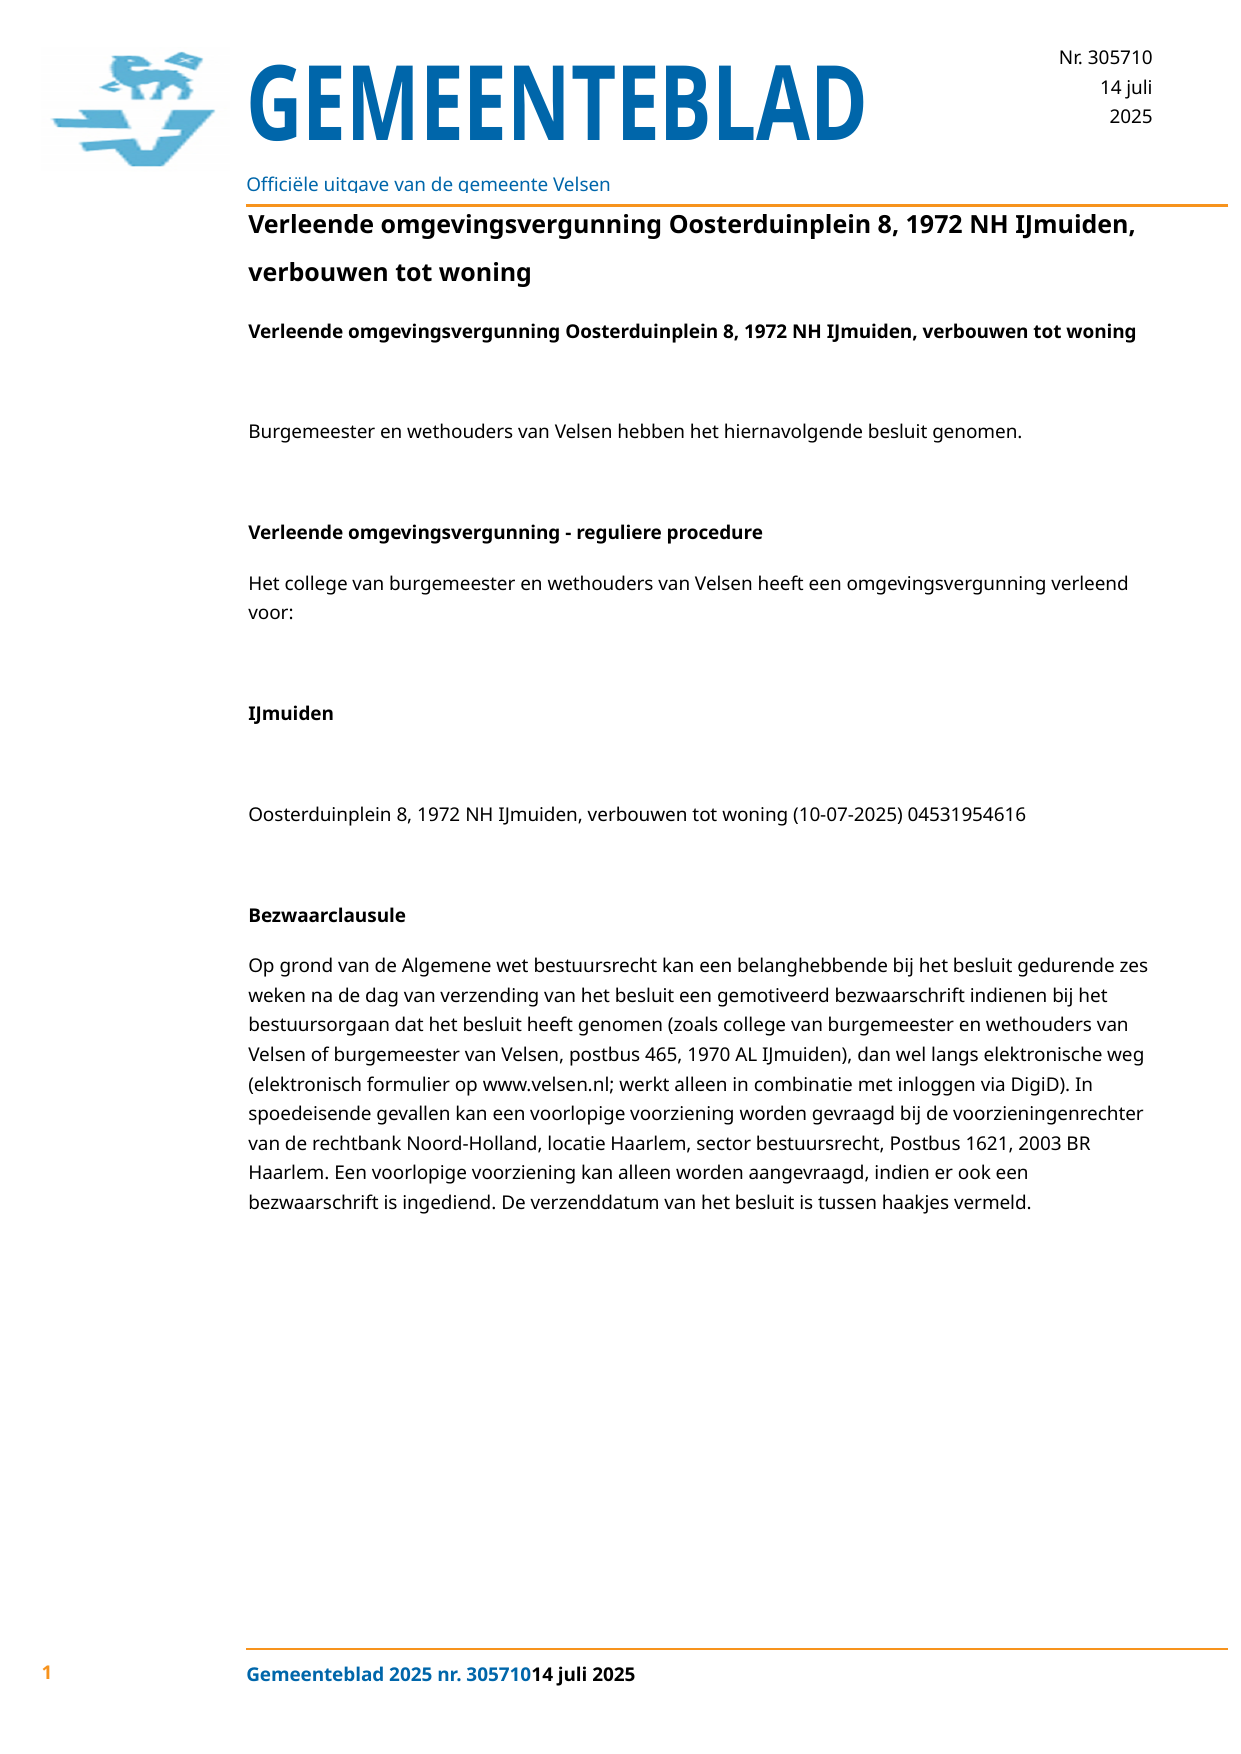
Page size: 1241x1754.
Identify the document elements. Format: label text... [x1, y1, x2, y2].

text IJmuiden [248, 700, 1152, 726]
text Burgemeester en wethouders van Velsen hebben het hiernavolgende besluit genomen. [248, 419, 1152, 444]
picture [41, 47, 231, 172]
text Verleende omgevingsvergunning Oosterduinplein 8, 1972 NH IJmuiden, verbouwen tot woning [248, 207, 1152, 288]
text Verleende omgevingsvergunning Oosterduinplein 8, 1972 NH IJmuiden, verbouwen tot woning [248, 318, 1152, 344]
text Bezwaarclausule [248, 902, 1152, 928]
text Het college van burgemeester en wethouders van Velsen heeft een omgevingsvergunning verleend voor: [248, 570, 1152, 625]
text Verleende omgevingsvergunning - reguliere procedure [248, 519, 1152, 545]
text Oosterduinplein 8, 1972 NH IJmuiden, verbouwen tot woning (10-07-2025) 04531954616 [248, 801, 1152, 827]
text Op grond van de Algemene wet bestuursrecht kan een belanghebbende bij het besluit gedurende zes weken na de dag van verzending van het besluit een gemotiveerd bezwaarschrift indienen bij het bestuursorgaan dat het besluit heeft genomen (zoals college van burgemeester en wethouders van Velsen of burgemeester van Velsen, postbus 465, 1970 AL IJmuiden), dan wel langs elektronische weg (elektronisch formulier op www.velsen.nl; werkt alleen in combinatie met inloggen via DigiD). In spoedeisende gevallen kan een voorlopige voorziening worden gevraagd bij de voorzieningenrechter van de rechtbank Noord-Holland, locatie Haarlem, sector bestuursrecht, Postbus 1621, 2003 BR Haarlem. Een voorlopige voorziening kan alleen worden aangevraagd, indien er ook een bezwaarschrift is ingediend. De verzenddatum van het besluit is tussen haakjes vermeld. [248, 952, 1152, 1215]
